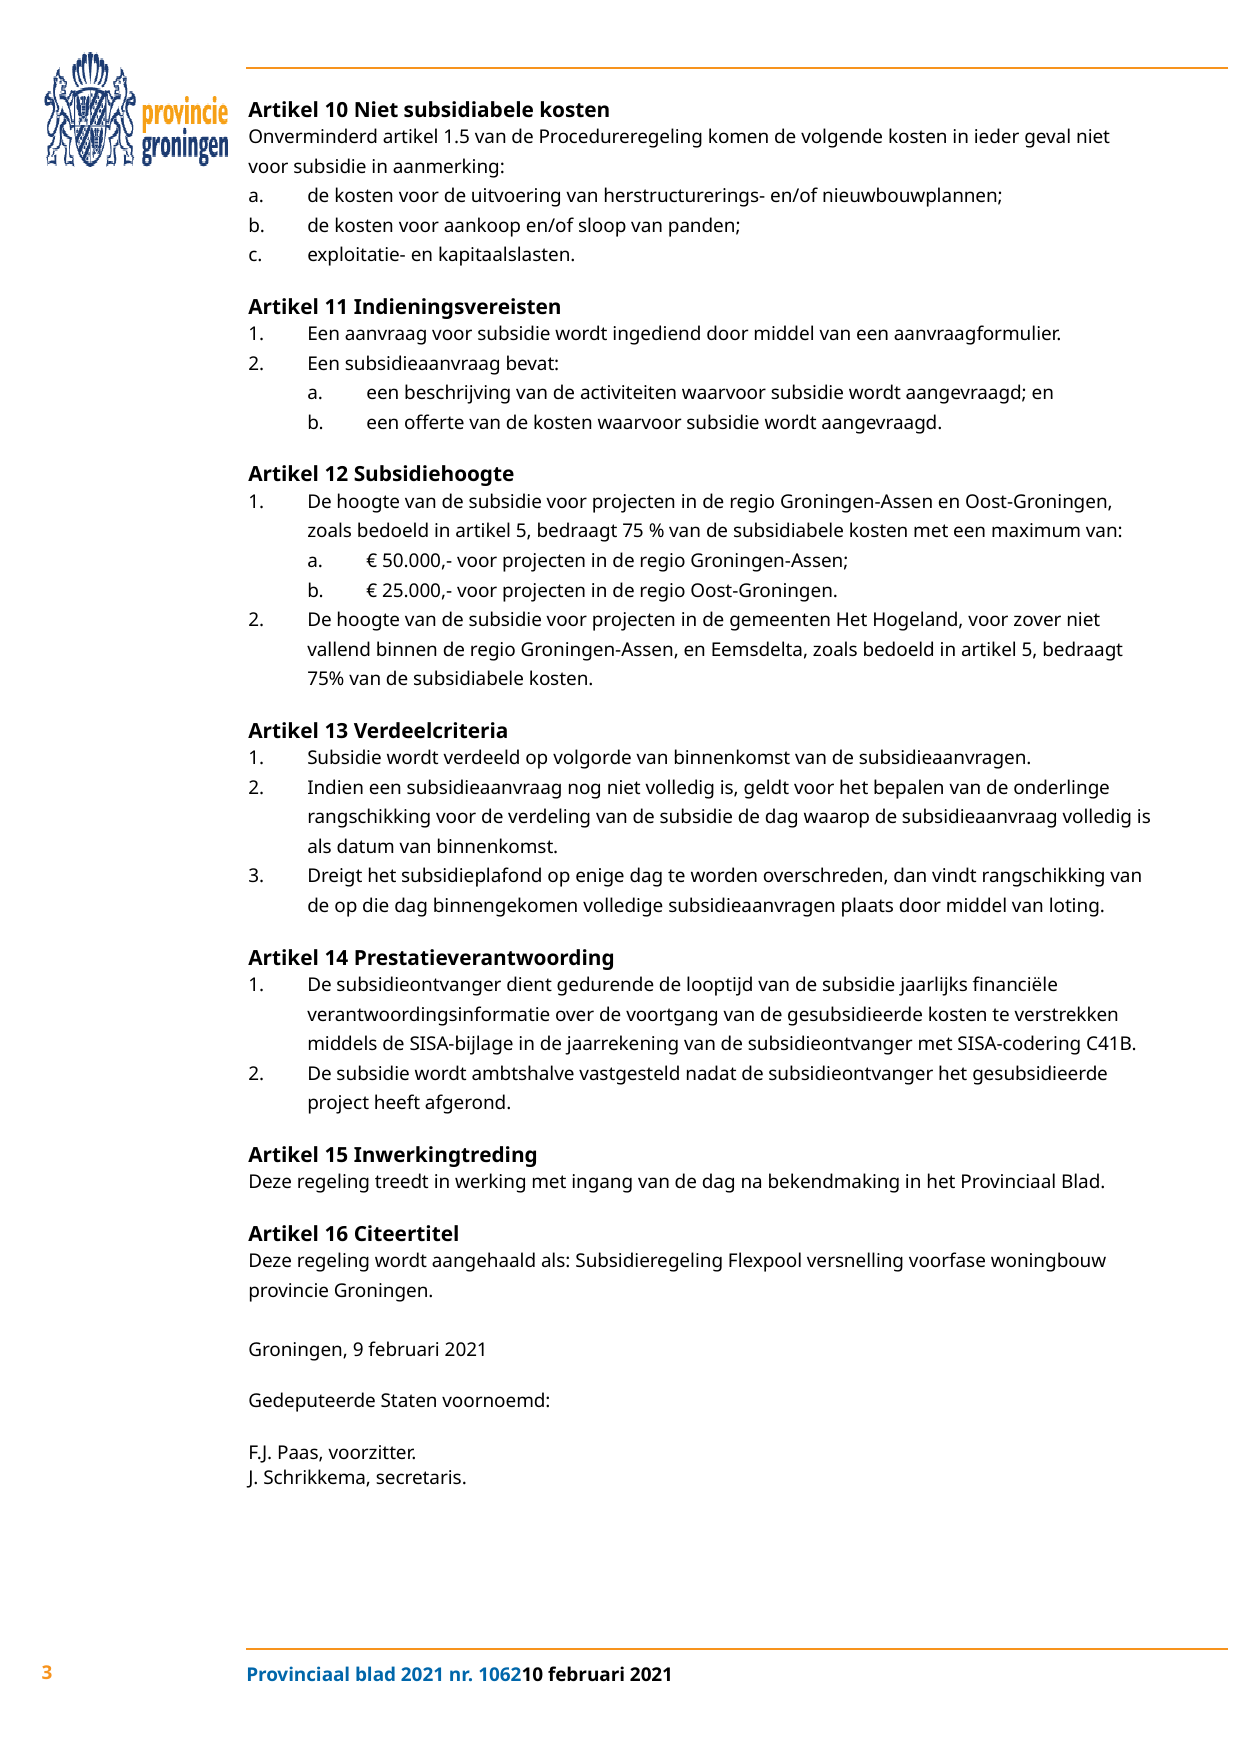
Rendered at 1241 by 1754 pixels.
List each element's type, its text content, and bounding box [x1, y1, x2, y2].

list Dreigt het subsidieplafond op enige dag te worden overschreden, dan vindt rangschikking van de op die dag binnengekomen volledige subsidieaanvragen plaats door middel van loting. [248, 863, 1152, 918]
list de kosten voor aankoop en/of sloop van panden; [248, 212, 1152, 238]
text Artikel 14 Prestatieverantwoording [248, 943, 1152, 971]
text Artikel 12 Subsidiehoogte [248, 459, 1152, 488]
text J. Schrikkema, secretaris. [248, 1464, 1152, 1490]
list de kosten voor de uitvoering van herstructurerings- en/of nieuwbouwplannen; [248, 182, 1152, 208]
list Indien een subsidieaanvraag nog niet volledig is, geldt voor het bepalen van de onderlinge rangschikking voor de verdeling van de subsidie de dag waarop de subsidieaanvraag volledig is als datum van binnenkomst. [248, 774, 1152, 859]
list € 25.000,- voor projecten in de regio Oost-Groningen. [307, 577, 1152, 602]
text Onverminderd artikel 1.5 van de Procedureregeling komen de volgende kosten in ieder geval niet voor subsidie in aanmerking: [248, 123, 1152, 178]
list De hoogte van de subsidie voor projecten in de gemeenten Het Hogeland, voor zover niet vallend binnen de regio Groningen-Assen, en Eemsdelta, zoals bedoeld in artikel 5, bedraagt 75% van de subsidiabele kosten. [248, 606, 1152, 691]
list € 50.000,- voor projecten in de regio Groningen-Assen; [307, 547, 1152, 573]
picture [41, 47, 231, 172]
text Artikel 13 Verdeelcriteria [248, 716, 1152, 744]
list De subsidie wordt ambtshalve vastgesteld nadat de subsidieontvanger het gesubsidieerde project heeft afgerond. [248, 1060, 1152, 1115]
list exploitatie- en kapitaalslasten. [248, 242, 1152, 267]
text Deze regeling wordt aangehaald als: Subsidieregeling Flexpool versnelling voorfase woningbouw provincie Groningen. [248, 1247, 1152, 1302]
list De hoogte van de subsidie voor projecten in de regio Groningen-Assen en Oost-Groningen, zoals bedoeld in artikel 5, bedraagt 75 % van de subsidiabele kosten met een maximum van: [248, 488, 1152, 543]
list Een aanvraag voor subsidie wordt ingediend door middel van een aanvraagformulier. [248, 320, 1152, 346]
list Een subsidieaanvraag bevat: [248, 350, 1152, 376]
text Gedeputeerde Staten voornoemd: [248, 1387, 1152, 1413]
text Artikel 10 Niet subsidiabele kosten [248, 95, 1152, 123]
text Deze regeling treedt in werking met ingang van de dag na bekendmaking in het Provinciaal Blad. [248, 1168, 1152, 1194]
text Artikel 16 Citeertitel [248, 1219, 1152, 1247]
list een beschrijving van de activiteiten waarvoor subsidie wordt aangevraagd; en [307, 379, 1152, 405]
text Artikel 11 Indieningsvereisten [248, 292, 1152, 320]
list een offerte van de kosten waarvoor subsidie wordt aangevraagd. [307, 409, 1152, 435]
text Groningen, 9 februari 2021 [248, 1336, 1152, 1362]
list De subsidieontvanger dient gedurende de looptijd van de subsidie jaarlijks financiële verantwoordingsinformatie over de voortgang van de gesubsidieerde kosten te verstrekken middels de SISA-bijlage in de jaarrekening van de subsidieontvanger met SISA-codering C41B. [248, 971, 1152, 1056]
list Subsidie wordt verdeeld op volgorde van binnenkomst van de subsidieaanvragen. [248, 744, 1152, 770]
text Artikel 15 Inwerkingtreding [248, 1140, 1152, 1168]
text F.J. Paas, voorzitter. [248, 1439, 1152, 1464]
